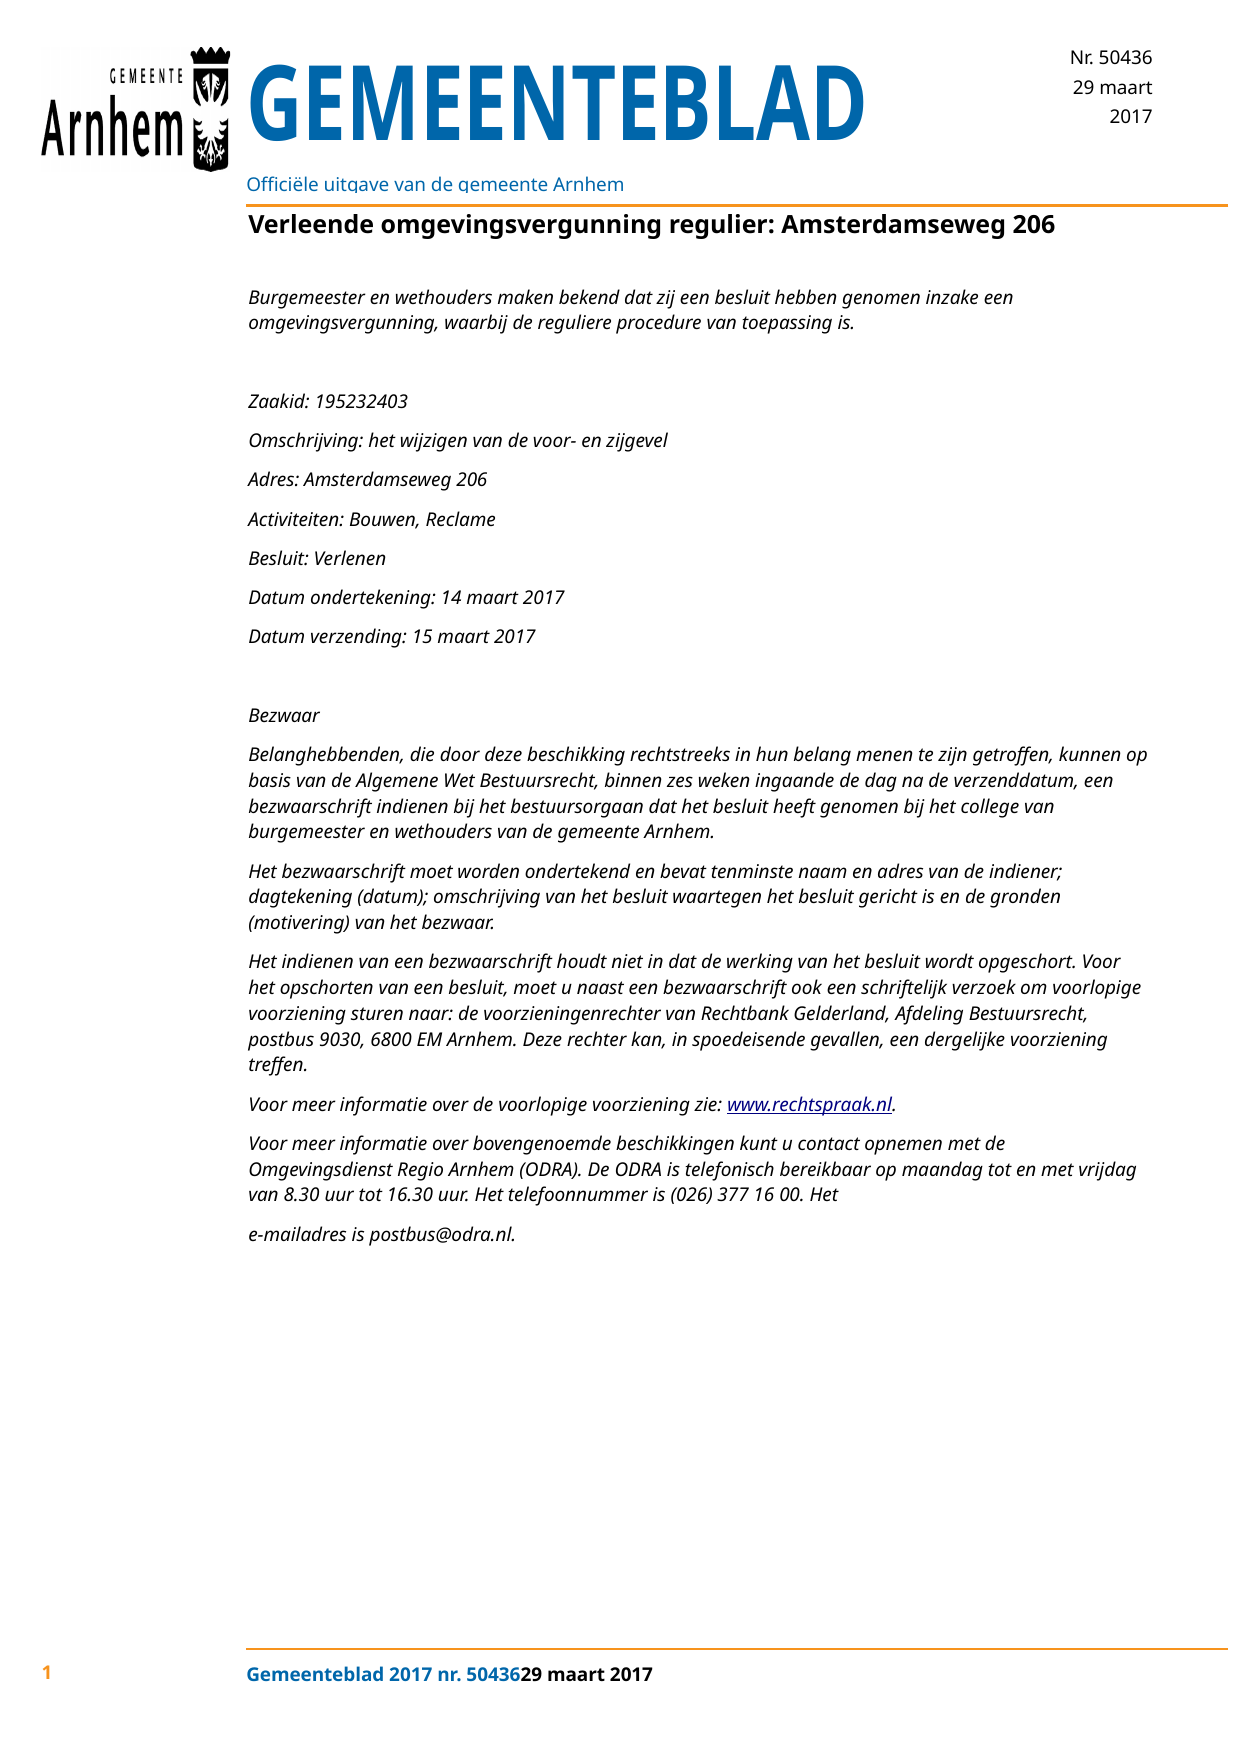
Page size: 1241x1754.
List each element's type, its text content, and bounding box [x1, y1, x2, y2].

text Omschrijving: het wijzigen van de voor- en zijgevel [248, 427, 1152, 453]
text Verleende omgevingsvergunning regulier: Amsterdamseweg 206 [248, 207, 1152, 241]
text e-mailadres is postbus@odra.nl. [248, 1221, 1152, 1247]
picture [41, 47, 231, 172]
text Voor meer informatie over bovengenoemde beschikkingen kunt u contact opnemen met de Omgevingsdienst Regio Arnhem (ODRA). De ODRA is telefonisch bereikbaar op maandag tot en met vrijdag van 8.30 uur tot 16.30 uur. Het telefoonnummer is (026) 377 16 00. Het [248, 1130, 1152, 1207]
text Zaakid: 195232403 [248, 388, 1152, 414]
text Adres: Amsterdamseweg 206 [248, 467, 1152, 492]
text Activiteiten: Bouwen, Reclame [248, 506, 1152, 532]
text Voor meer informatie over de voorlopige voorziening zie: www.rechtspraak.nl. [248, 1091, 1152, 1117]
text Het indienen van een bezwaarschrift houdt niet in dat de werking van het besluit wordt opgeschort. Voor het opschorten van een besluit, moet u naast een bezwaarschrift ook een schriftelijk verzoek om voorlopige voorziening sturen naar: de voorzieningenrechter van Rechtbank Gelderland, Afdeling Bestuursrecht, postbus 9030, 6800 EM Arnhem. Deze rechter kan, in spoedeisende gevallen, een dergelijke voorziening treffen. [248, 949, 1152, 1077]
text Besluit: Verlenen [248, 545, 1152, 571]
text Datum ondertekening: 14 maart 2017 [248, 584, 1152, 610]
text Datum verzending: 15 maart 2017 [248, 624, 1152, 649]
text Belanghebbenden, die door deze beschikking rechtstreeks in hun belang menen te zijn getroffen, kunnen op basis van de Algemene Wet Bestuursrecht, binnen zes weken ingaande de dag na de verzenddatum, een bezwaarschrift indienen bij het bestuursorgaan dat het besluit heeft genomen bij het college van burgemeester en wethouders van de gemeente Arnhem. [248, 742, 1152, 844]
text Burgemeester en wethouders maken bekend dat zij een besluit hebben genomen inzake een omgevingsvergunning, waarbij de reguliere procedure van toepassing is. [248, 284, 1152, 335]
text Bezwaar [248, 702, 1152, 728]
text Het bezwaarschrift moet worden ondertekend en bevat tenminste naam en adres van de indiener; dagtekening (datum); omschrijving van het besluit waartegen het besluit gericht is en de gronden (motivering) van het bezwaar. [248, 858, 1152, 935]
